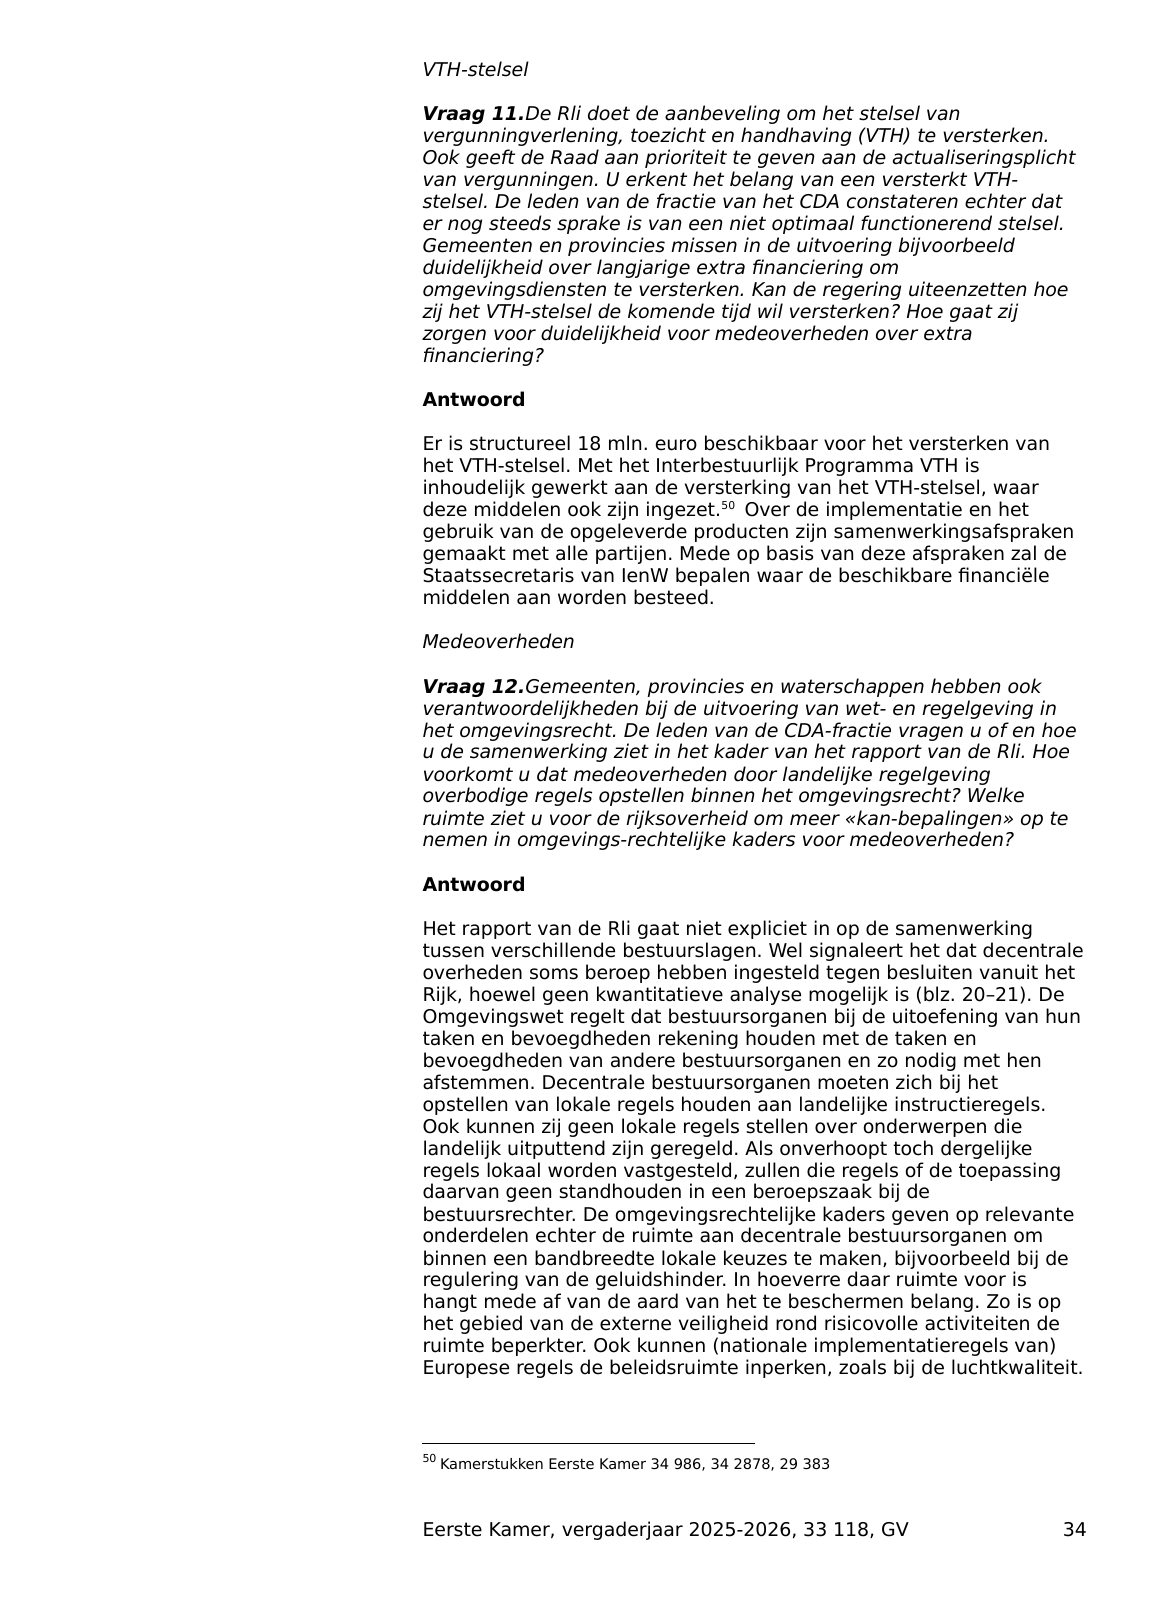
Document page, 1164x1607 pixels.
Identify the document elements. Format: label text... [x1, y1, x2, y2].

subtitle Medeoverheden [422, 631, 1087, 653]
text Het rapport van de Rli gaat niet expliciet in op de samenwerking tussen verschillende bestuurslagen. Wel signaleert het dat decentrale overheden soms beroep hebben ingesteld tegen besluiten vanuit het Rijk, hoewel geen kwantitatieve analyse mogelijk is (blz. 20–21). De Omgevingswet regelt dat bestuursorganen bij de uitoefening van hun taken en bevoegdheden rekening houden met de taken en bevoegdheden van andere bestuursorganen en zo nodig met hen afstemmen. Decentrale bestuursorganen moeten zich bij het opstellen van lokale regels houden aan landelijke instructieregels. Ook kunnen zij geen lokale regels stellen over onderwerpen die landelijk uitputtend zijn geregeld. Als onverhoopt toch dergelijke regels lokaal worden vastgesteld, zullen die regels of de toepassing daarvan geen standhouden in een beroepszaak bij de bestuursrechter. De omgevingsrechtelijke kaders geven op relevante onderdelen echter de ruimte aan decentrale bestuursorganen om binnen een bandbreedte lokale keuzes te maken, bijvoorbeeld bij de regulering van de geluidshinder. In hoeverre daar ruimte voor is hangt mede af van de aard van het te beschermen belang. Zo is op het gebied van de externe veiligheid rond risicovolle activiteiten de ruimte beperkter. Ook kunnen (nationale implementatieregels van) Europese regels de beleidsruimte inperken, zoals bij de luchtkwaliteit. [422, 918, 1087, 1379]
subtitle Antwoord [422, 389, 1087, 411]
text Kamerstukken Eerste Kamer 34 986, 34 2878, 29 383 [422, 1452, 1087, 1474]
text Er is structureel 18 mln. euro beschikbaar voor het versterken van het VTH-stelsel. Met het Interbestuurlijk Programma VTH is inhoudelijk gewerkt aan de versterking van het VTH-stelsel, waar deze middelen ook zijn ingezet. Over de implementatie en het gebruik van de opgeleverde producten zijn samenwerkingsafspraken gemaakt met alle partijen. Mede op basis van deze afspraken zal de Staatssecretaris van IenW bepalen waar de beschikbare financiële middelen aan worden besteed. [422, 433, 1087, 609]
text Vraag 11.De Rli doet de aanbeveling om het stelsel van vergunningverlening, toezicht en handhaving (VTH) te versterken. Ook geeft de Raad aan prioriteit te geven aan de actualiseringsplicht van vergunningen. U erkent het belang van een versterkt VTH-stelsel. De leden van de fractie van het CDA constateren echter dat er nog steeds sprake is van een niet optimaal functionerend stelsel. Gemeenten en provincies missen in de uitvoering bijvoorbeeld duidelijkheid over langjarige extra financiering om omgevingsdiensten te versterken. Kan de regering uiteenzetten hoe zij het VTH-stelsel de komende tijd wil versterken? Hoe gaat zij zorgen voor duidelijkheid voor medeoverheden over extra financiering? [422, 103, 1087, 367]
subtitle Antwoord [422, 873, 1087, 896]
text Vraag 12.Gemeenten, provincies en waterschappen hebben ook verantwoordelijkheden bij de uitvoering van wet- en regelgeving in het omgevingsrecht. De leden van de CDA-fractie vragen u of en hoe u de samenwerking ziet in het kader van het rapport van de Rli. Hoe voorkomt u dat medeoverheden door landelijke regelgeving overbodige regels opstellen binnen het omgevingsrecht? Welke ruimte ziet u voor de rijksoverheid om meer «kan-bepalingen» op te nemen in omgevings-rechtelijke kaders voor medeoverheden? [422, 676, 1087, 851]
subtitle VTH-stelsel [422, 59, 1087, 81]
